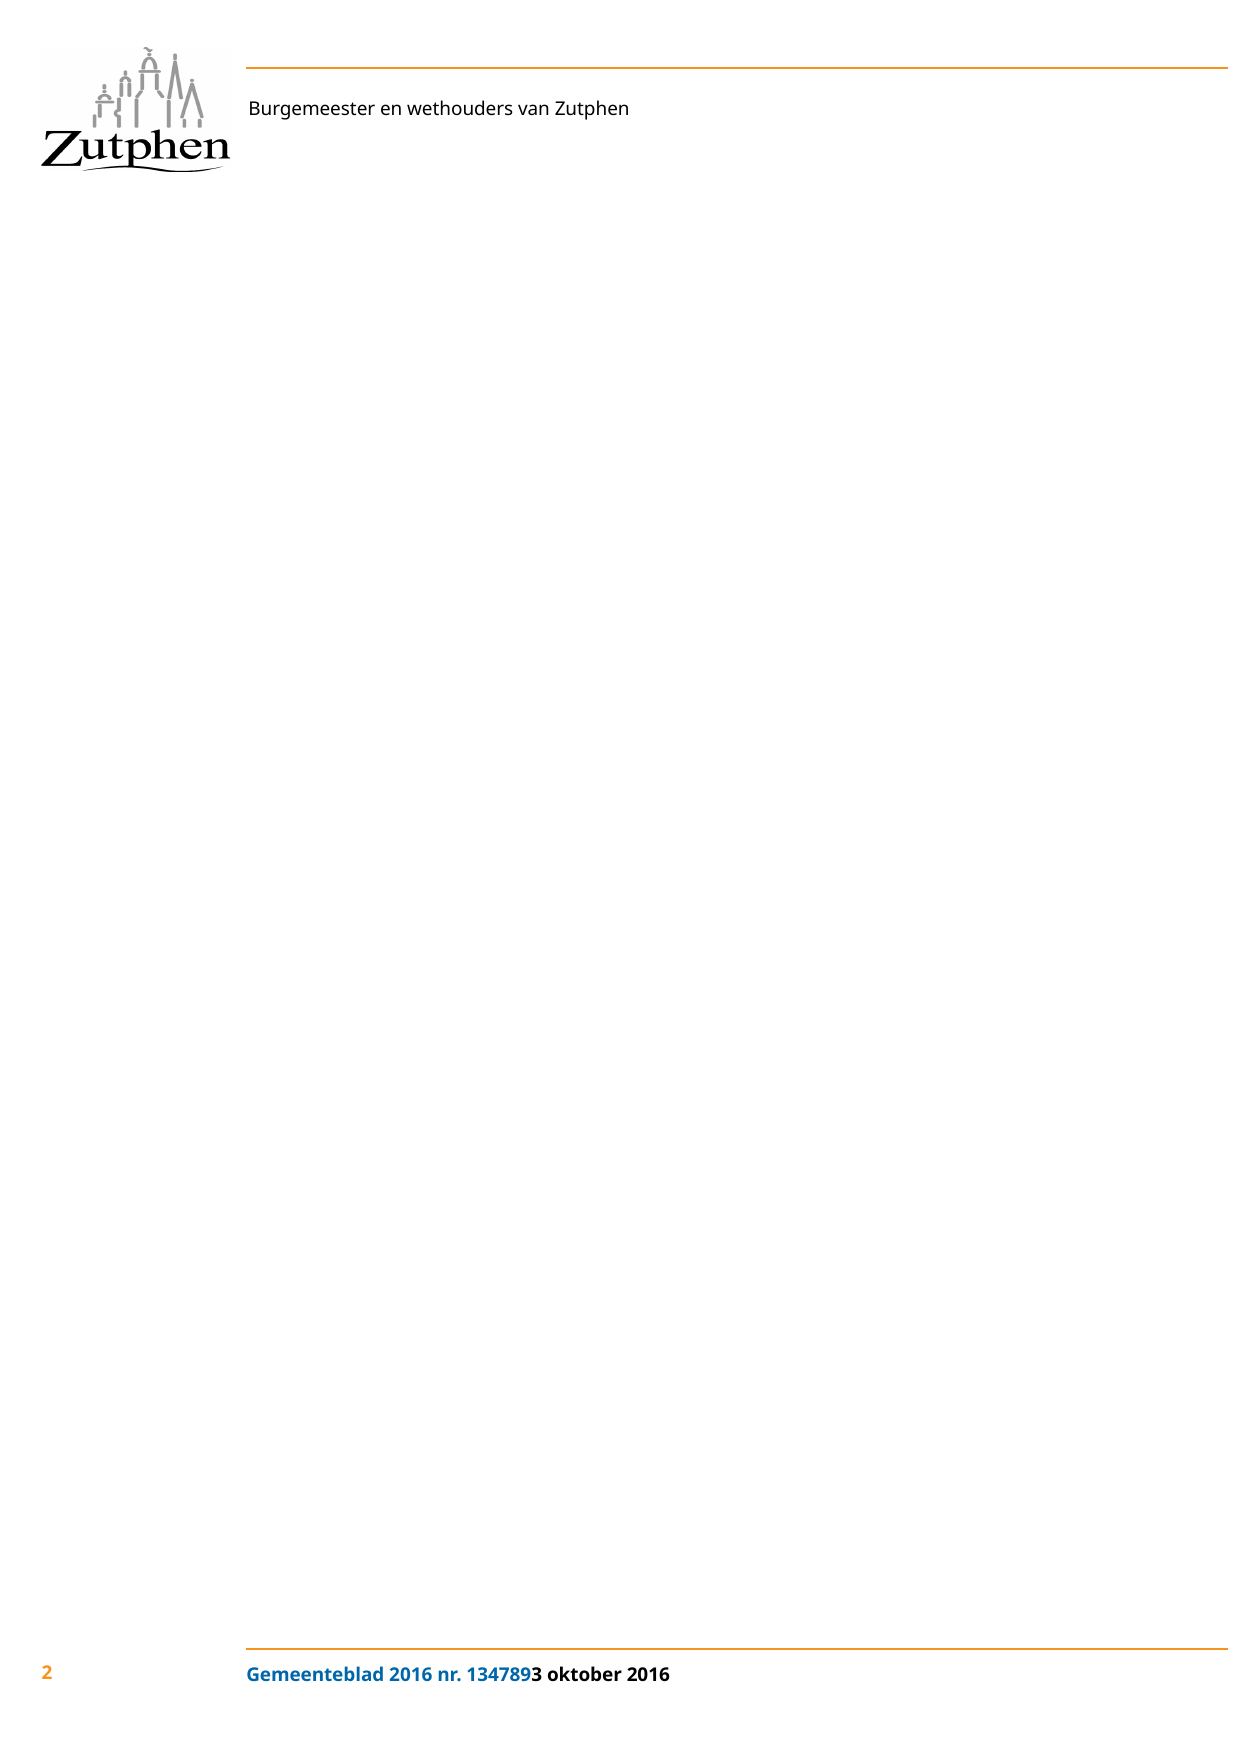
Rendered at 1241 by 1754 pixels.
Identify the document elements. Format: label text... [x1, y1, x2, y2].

picture [41, 47, 231, 172]
text Burgemeester en wethouders van Zutphen [248, 95, 1152, 121]
